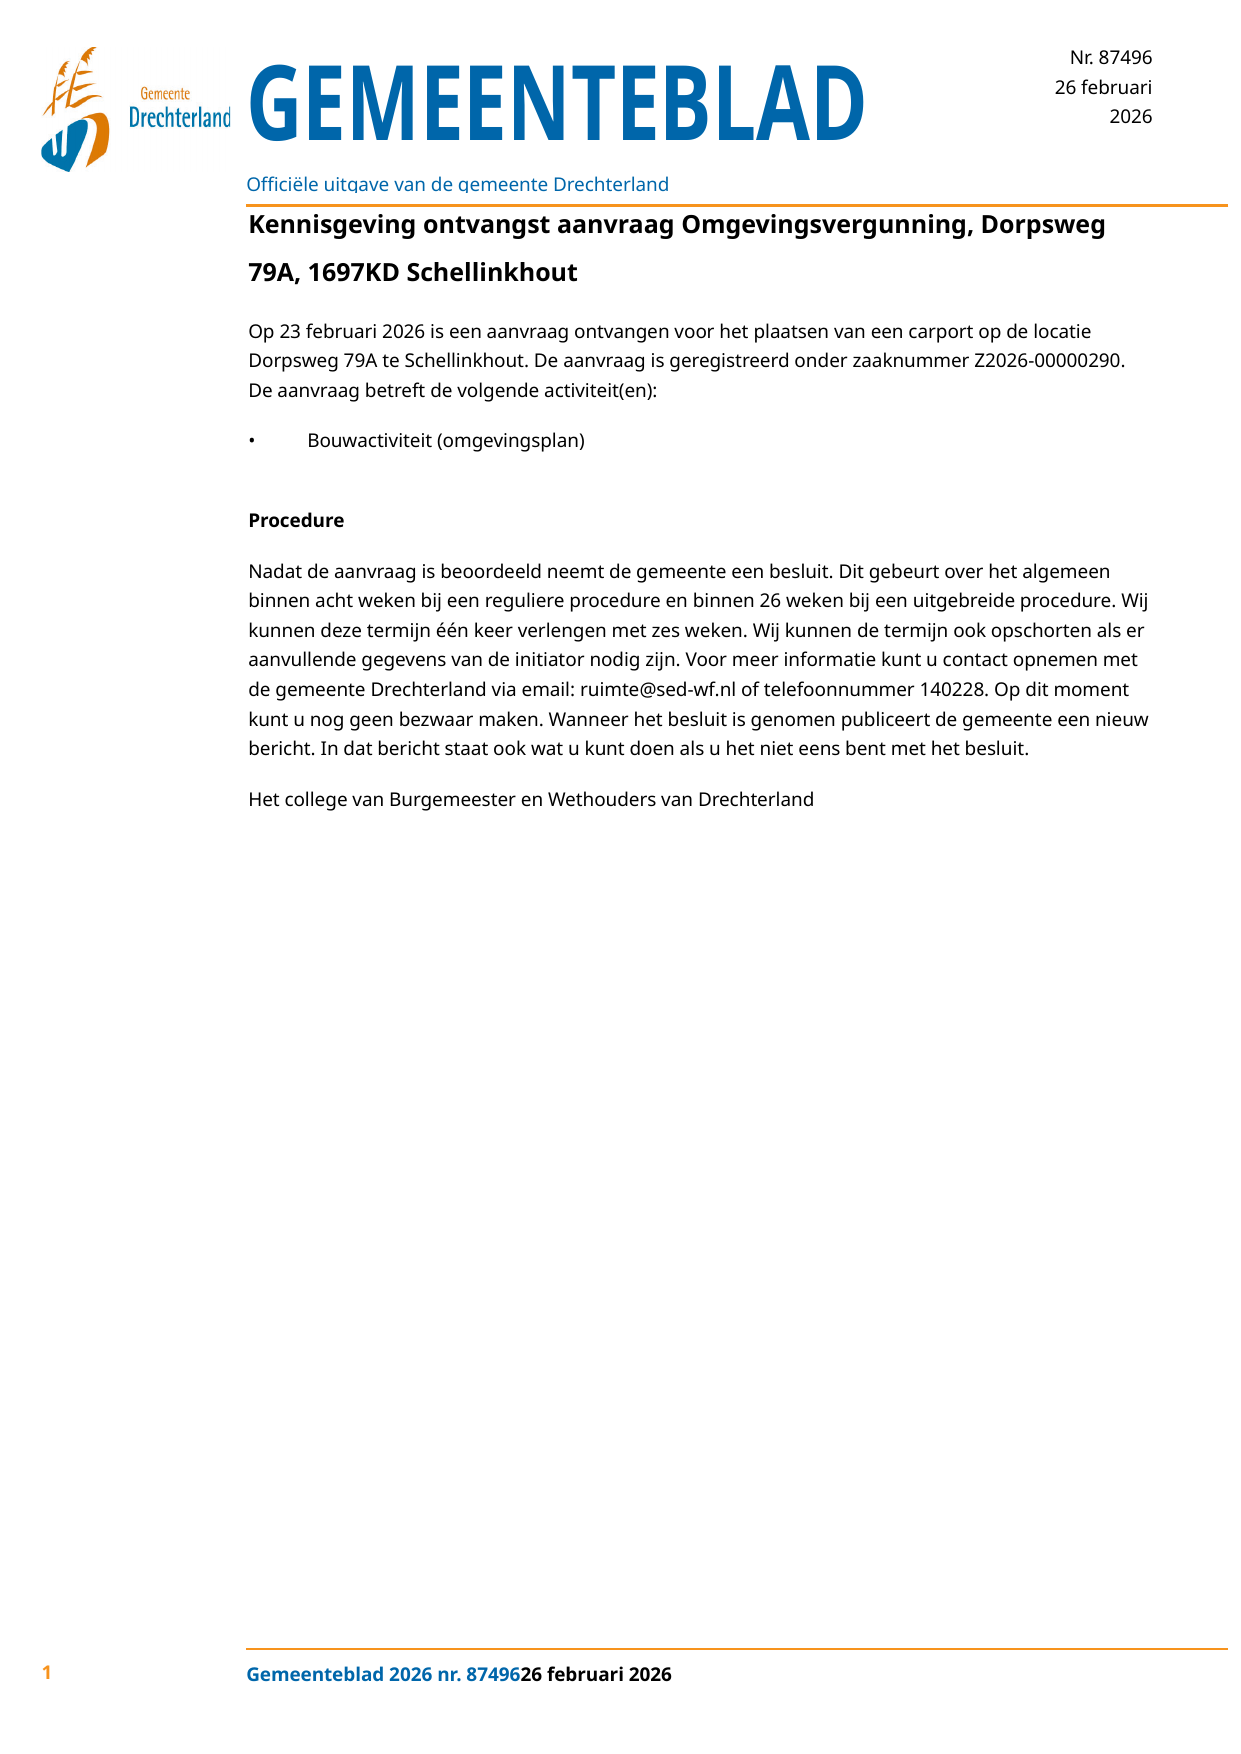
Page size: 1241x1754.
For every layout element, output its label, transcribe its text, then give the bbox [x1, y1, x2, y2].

list Bouwactiviteit (omgevingsplan) [248, 427, 1152, 453]
text Het college van Burgemeester en Wethouders van Drechterland [248, 786, 1152, 812]
text Kennisgeving ontvangst aanvraag Omgevingsvergunning, Dorpsweg 79A, 1697KD Schellinkhout [248, 207, 1152, 288]
picture [41, 47, 231, 172]
picture [41, 158, 64, 172]
text Nadat de aanvraag is beoordeeld neemt de gemeente een besluit. Dit gebeurt over het algemeen binnen acht weken bij een reguliere procedure en binnen 26 weken bij een uitgebreide procedure. Wij kunnen deze termijn één keer verlengen met zes weken. Wij kunnen de termijn ook opschorten als er aanvullende gegevens van de initiator nodig zijn. Voor meer informatie kunt u contact opnemen met de gemeente Drechterland via email: ruimte@sed-wf.nl of telefoonnummer 140228. Op dit moment kunt u nog geen bezwaar maken. Wanneer het besluit is genomen publiceert de gemeente een nieuw bericht. In dat bericht staat ook wat u kunt doen als u het niet eens bent met het besluit. [248, 558, 1152, 761]
text Procedure [248, 507, 1152, 533]
text Op 23 februari 2026 is een aanvraag ontvangen voor het plaatsen van een carport op de locatie Dorpsweg 79A te Schellinkhout. De aanvraag is geregistreerd onder zaaknummer Z2026-00000290. De aanvraag betreft de volgende activiteit(en): [248, 318, 1152, 403]
picture [226, 115, 231, 124]
